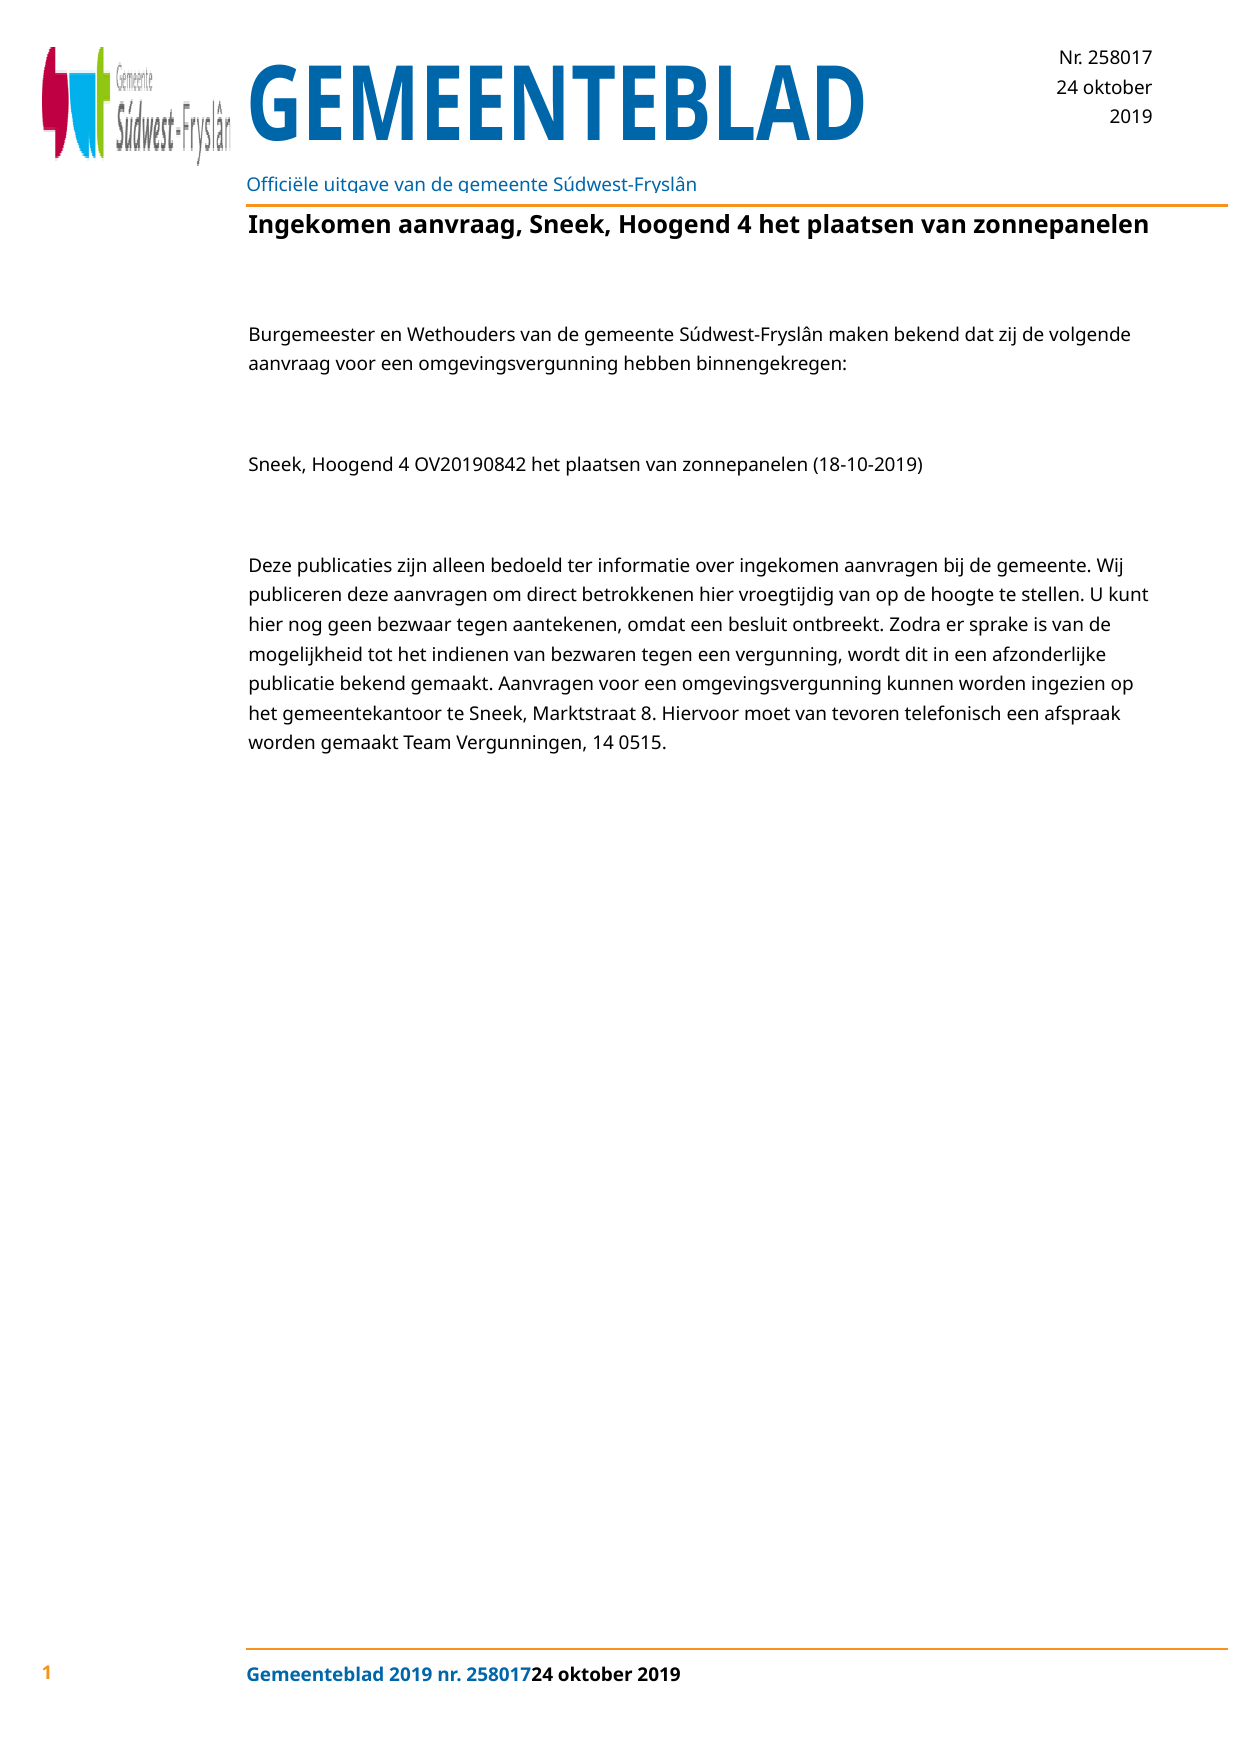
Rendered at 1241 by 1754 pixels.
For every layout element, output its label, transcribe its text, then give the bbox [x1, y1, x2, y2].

text Deze publicaties zijn alleen bedoeld ter informatie over ingekomen aanvragen bij de gemeente. Wij publiceren deze aanvragen om direct betrokkenen hier vroegtijdig van op de hoogte te stellen. U kunt hier nog geen bezwaar tegen aantekenen, omdat een besluit ontbreekt. Zodra er sprake is van de mogelijkheid tot het indienen van bezwaren tegen een vergunning, wordt dit in een afzonderlijke publicatie bekend gemaakt. Aanvragen voor een omgevingsvergunning kunnen worden ingezien op het gemeentekantoor te Sneek, Marktstraat 8. Hiervoor moet van tevoren telefonisch een afspraak worden gemaakt Team Vergunningen, 14 0515. [248, 552, 1152, 755]
text Ingekomen aanvraag, Sneek, Hoogend 4 het plaatsen van zonnepanelen [248, 207, 1152, 241]
picture [41, 47, 231, 172]
text Sneek, Hoogend 4 OV20190842 het plaatsen van zonnepanelen (18-10-2019) [248, 451, 1152, 477]
text Burgemeester en Wethouders van de gemeente Súdwest-Fryslân maken bekend dat zij de volgende aanvraag voor een omgevingsvergunning hebben binnengekregen: [248, 321, 1152, 376]
